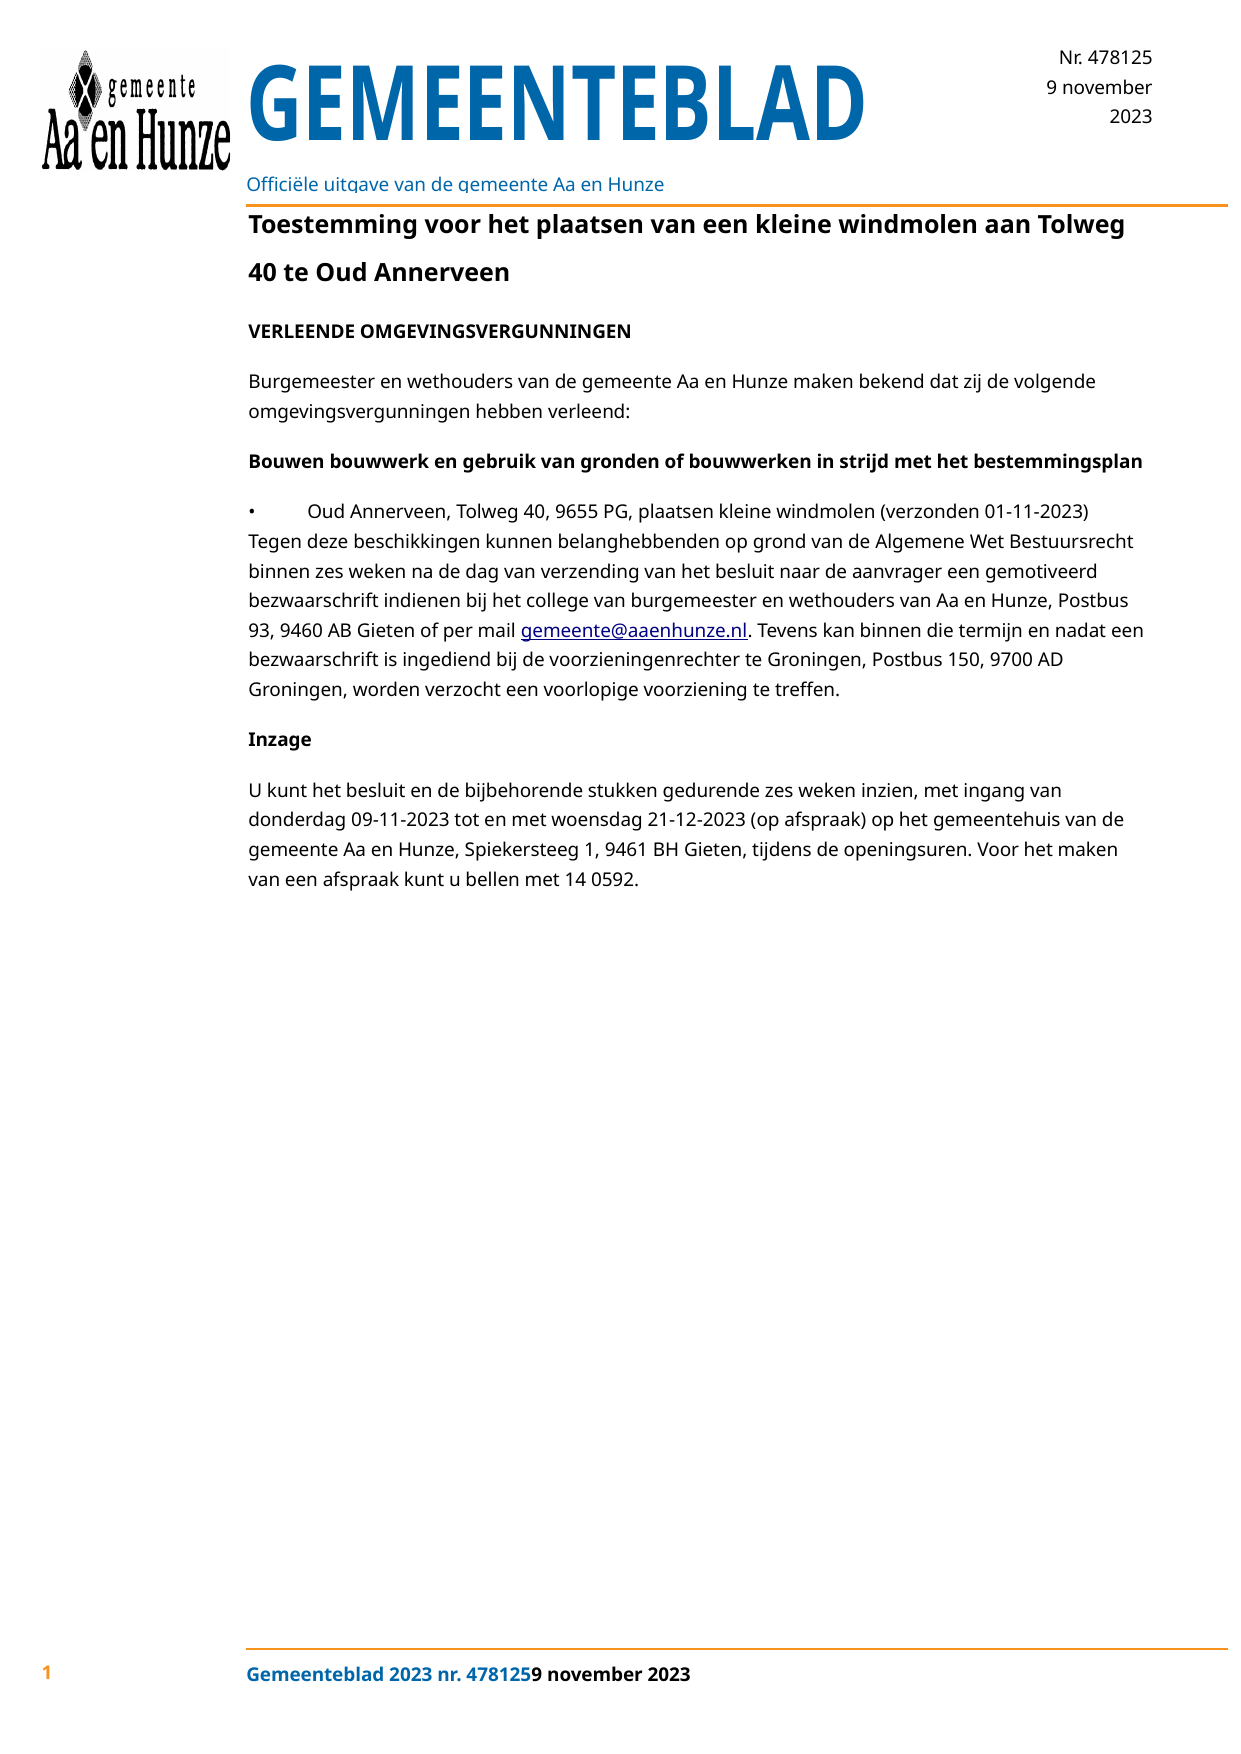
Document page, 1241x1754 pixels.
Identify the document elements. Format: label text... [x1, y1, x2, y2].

text Tegen deze beschikkingen kunnen belanghebbenden op grond van de Algemene Wet Bestuursrecht binnen zes weken na de dag van verzending van het besluit naar de aanvrager een gemotiveerd bezwaarschrift indienen bij het college van burgemeester en wethouders van Aa en Hunze, Postbus 93, 9460 AB Gieten of per mail gemeente@aaenhunze.nl. Tevens kan binnen die termijn en nadat een bezwaarschrift is ingediend bij de voorzieningenrechter te Groningen, Postbus 150, 9700 AD Groningen, worden verzocht een voorlopige voorziening te treffen. [248, 528, 1152, 702]
list Oud Annerveen, Tolweg 40, 9655 PG, plaatsen kleine windmolen (verzonden 01-11-2023) [248, 499, 1152, 524]
picture [41, 47, 231, 172]
text VERLEENDE OMGEVINGSVERGUNNINGEN [248, 318, 1152, 344]
text U kunt het besluit en de bijbehorende stukken gedurende zes weken inzien, met ingang van donderdag 09-11-2023 tot en met woensdag 21-12-2023 (op afspraak) op het gemeentehuis van de gemeente Aa en Hunze, Spiekersteeg 1, 9461 BH Gieten, tijdens de openingsuren. Voor het maken van een afspraak kunt u bellen met 14 0592. [248, 777, 1152, 892]
text Bouwen bouwwerk en gebruik van gronden of bouwwerken in strijd met het bestemmingsplan [248, 448, 1152, 474]
text Burgemeester en wethouders van de gemeente Aa en Hunze maken bekend dat zij de volgende omgevingsvergunningen hebben verleend: [248, 368, 1152, 424]
text Toestemming voor het plaatsen van een kleine windmolen aan Tolweg 40 te Oud Annerveen [248, 207, 1152, 288]
text Inzage [248, 727, 1152, 752]
